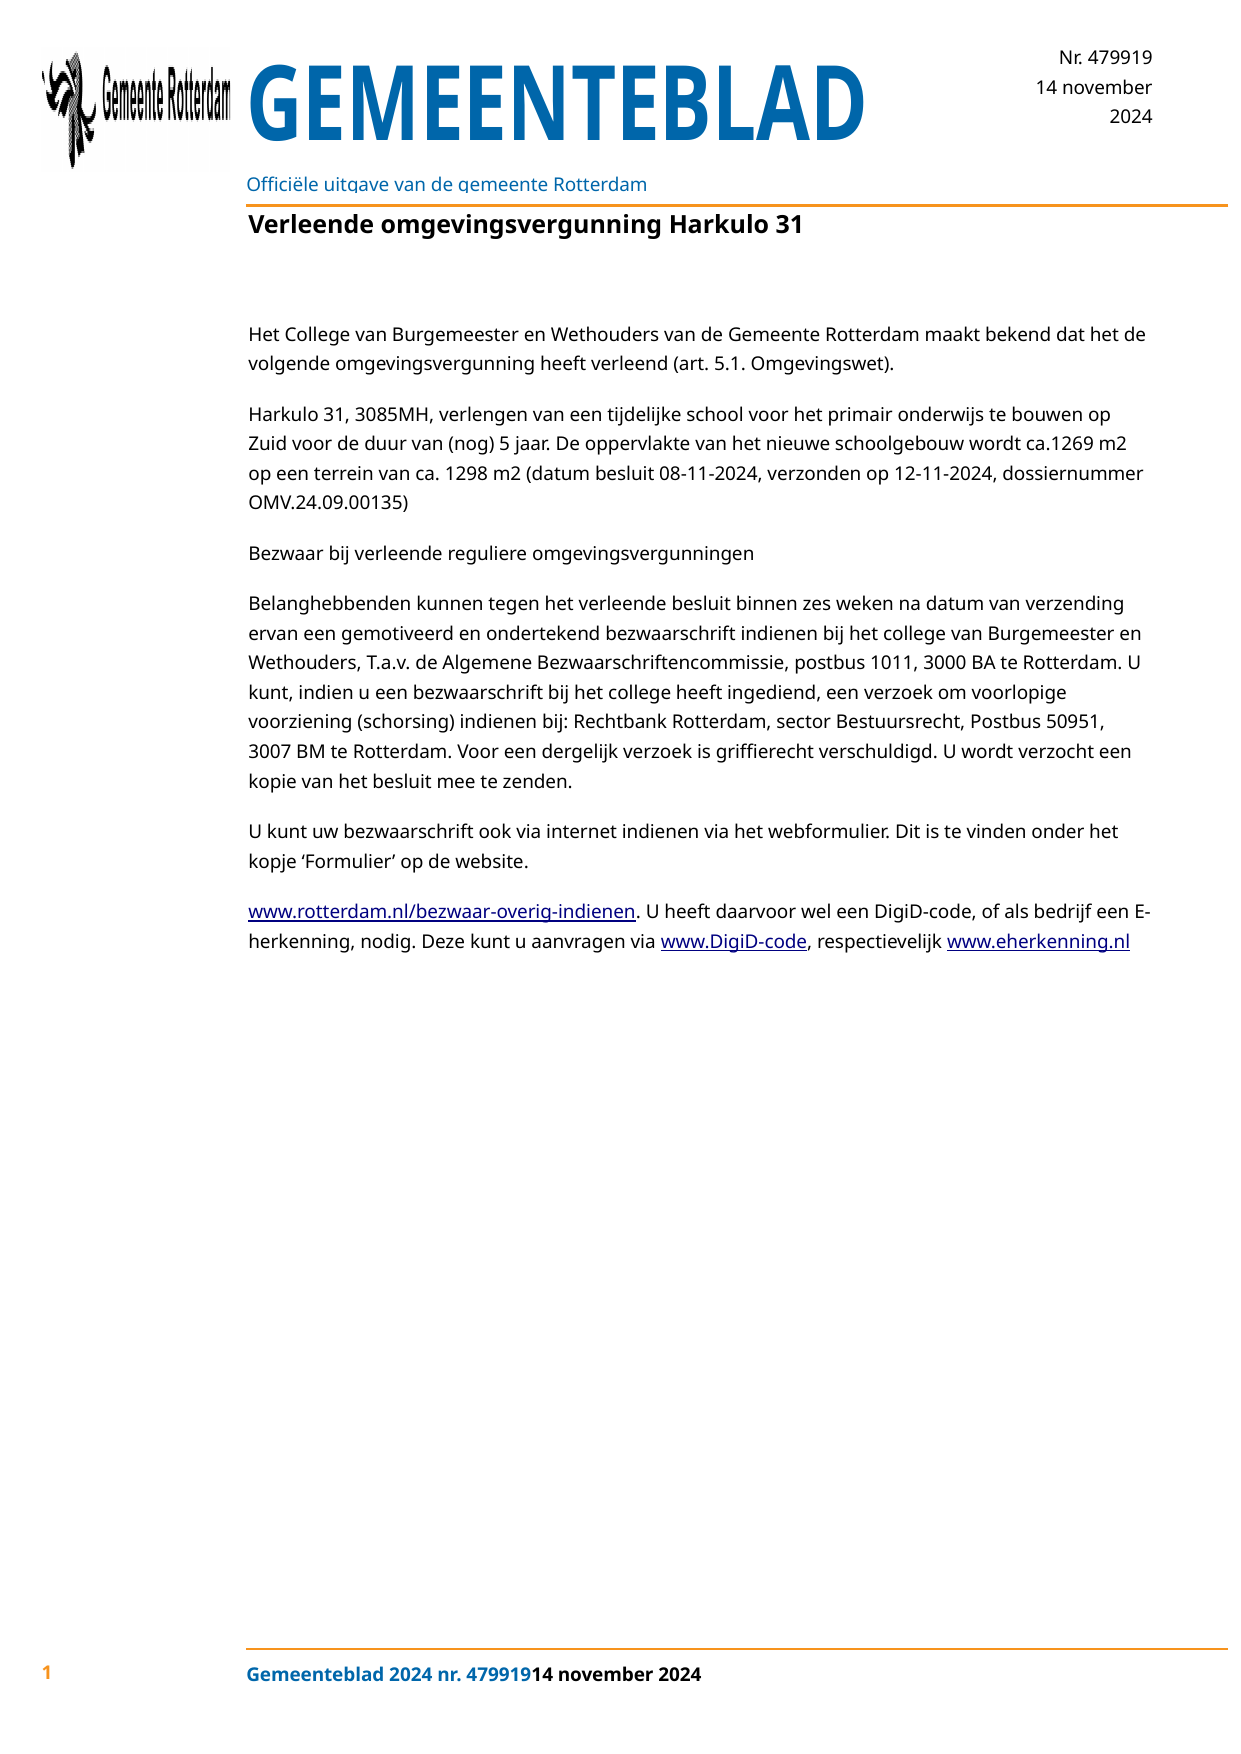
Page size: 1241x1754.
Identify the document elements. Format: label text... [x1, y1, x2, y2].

text Harkulo 31, 3085MH, verlengen van een tijdelijke school voor het primair onderwijs te bouwen op Zuid voor de duur van (nog) 5 jaar. De oppervlakte van het nieuwe schoolgebouw wordt ca.1269 m2 op een terrein van ca. 1298 m2 (datum besluit 08-11-2024, verzonden op 12-11-2024, dossiernummer OMV.24.09.00135) [248, 401, 1152, 515]
text www.rotterdam.nl/bezwaar-overig-indienen. U heeft daarvoor wel een DigiD-code, of als bedrijf een E-herkenning, nodig. Deze kunt u aanvragen via www.DigiD-code, respectievelijk www.eherkenning.nl [248, 898, 1152, 953]
text Bezwaar bij verleende reguliere omgevingsvergunningen [248, 540, 1152, 566]
text Het College van Burgemeester en Wethouders van de Gemeente Rotterdam maakt bekend dat het de volgende omgevingsvergunning heeft verleend (art. 5.1. Omgevingswet). [248, 321, 1152, 376]
text U kunt uw bezwaarschrift ook via internet indienen via het webformulier. Dit is te vinden onder het kopje ‘Formulier’ op de website. [248, 818, 1152, 873]
text Verleende omgevingsvergunning Harkulo 31 [248, 207, 1152, 241]
text Belanghebbenden kunnen tegen het verleende besluit binnen zes weken na datum van verzending ervan een gemotiveerd en ondertekend bezwaarschrift indienen bij het college van Burgemeester en Wethouders, T.a.v. de Algemene Bezwaarschriftencommissie, postbus 1011, 3000 BA te Rotterdam. U kunt, indien u een bezwaarschrift bij het college heeft ingediend, een verzoek om voorlopige voorziening (schorsing) indienen bij: Rechtbank Rotterdam, sector Bestuursrecht, Postbus 50951, 3007 BM te Rotterdam. Voor een dergelijk verzoek is griffierecht verschuldigd. U wordt verzocht een kopie van het besluit mee te zenden. [248, 590, 1152, 793]
picture [41, 47, 231, 172]
